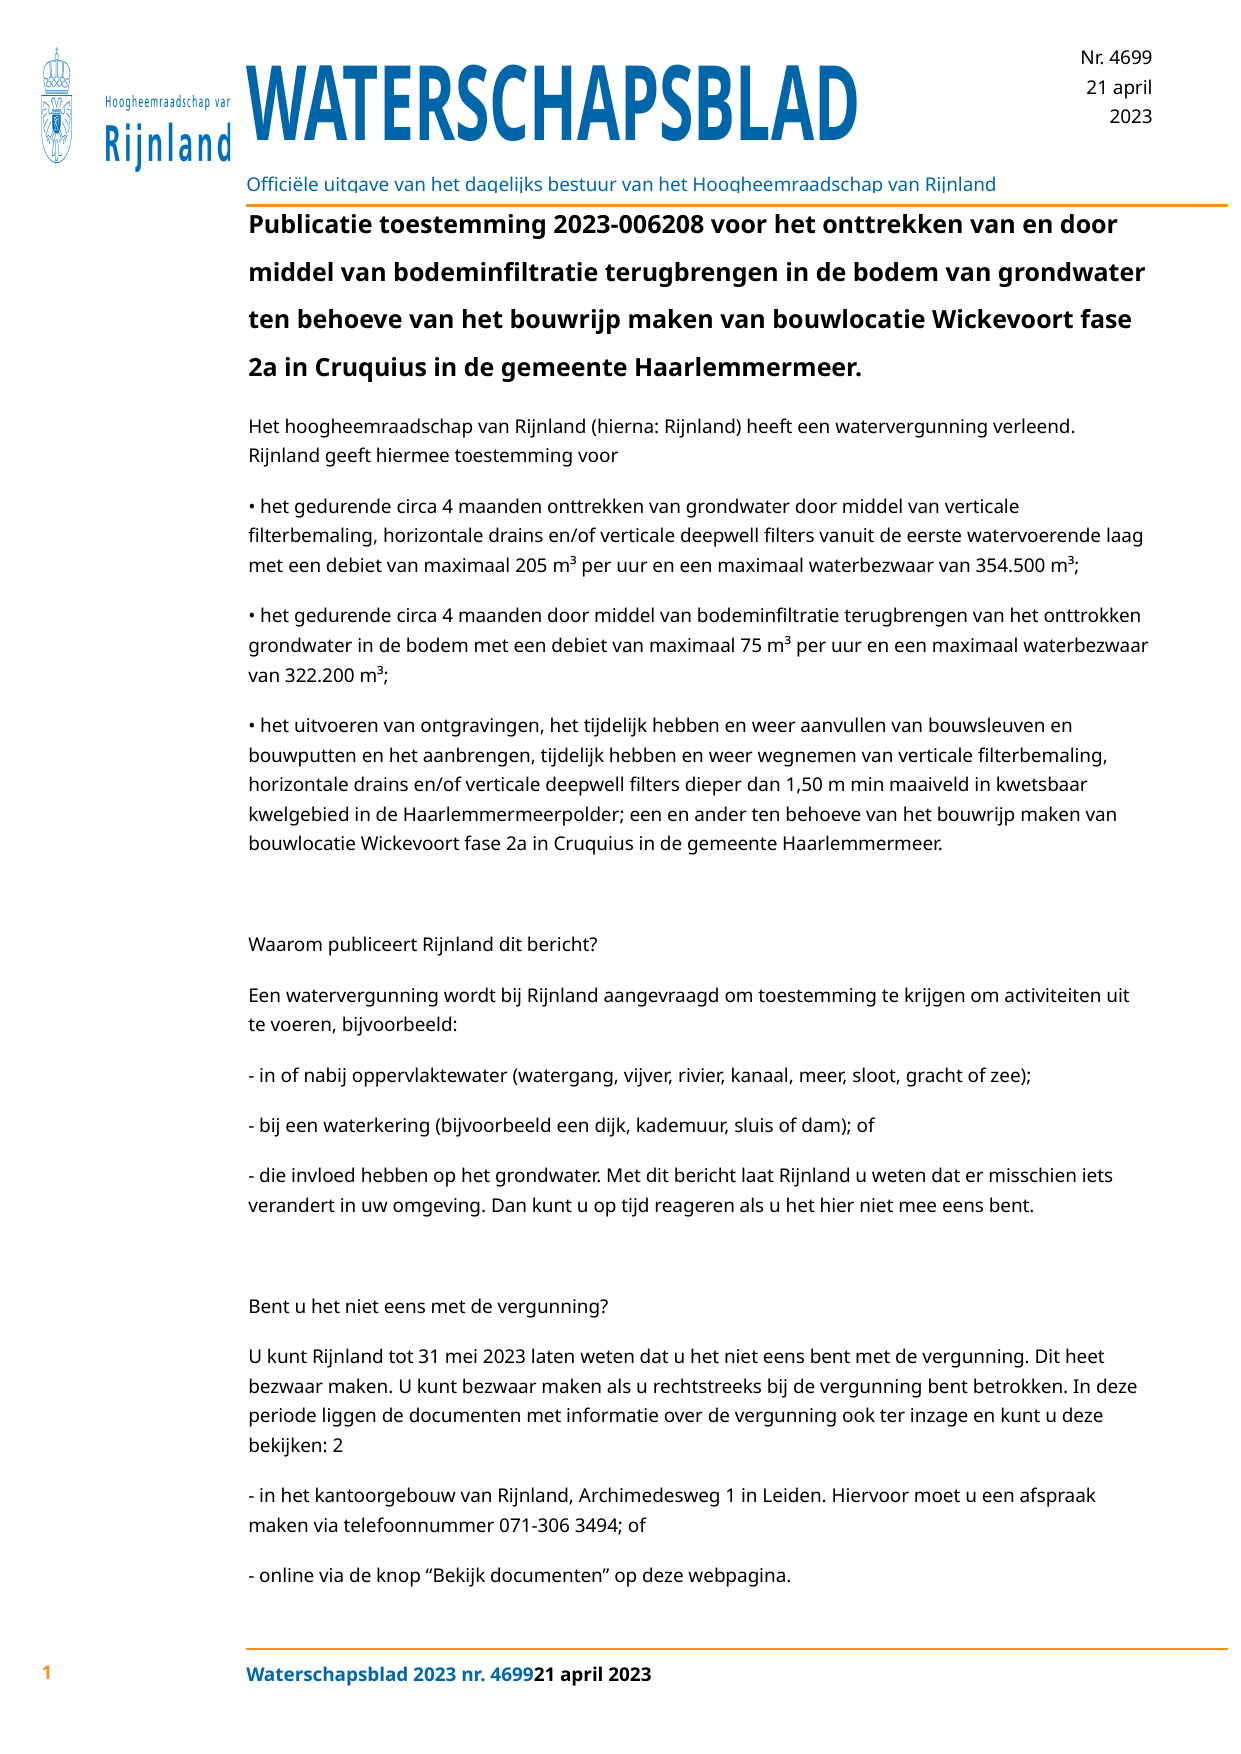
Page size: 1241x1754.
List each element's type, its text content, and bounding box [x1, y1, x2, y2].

text Publicatie toestemming 2023-006208 voor het onttrekken van en door middel van bodeminfiltratie terugbrengen in de bodem van grondwater ten behoeve van het bouwrijp maken van bouwlocatie Wickevoort fase 2a in Cruquius in de gemeente Haarlemmermeer. [248, 207, 1152, 384]
text Het hoogheemraadschap van Rijnland (hierna: Rijnland) heeft een watervergunning verleend. Rijnland geeft hiermee toestemming voor [248, 413, 1152, 468]
text U kunt Rijnland tot 31 mei 2023 laten weten dat u het niet eens bent met de vergunning. Dit heet bezwaar maken. U kunt bezwaar maken als u rechtstreeks bij de vergunning bent betrokken. In deze periode liggen de documenten met informatie over de vergunning ook ter inzage en kunt u deze bekijken: 2 [248, 1343, 1152, 1458]
text - online via de knop “Bekijk documenten” op deze webpagina. [248, 1563, 1152, 1588]
text - in of nabij oppervlaktewater (watergang, vijver, rivier, kanaal, meer, sloot, gracht of zee); [248, 1062, 1152, 1088]
text Waarom publiceert Rijnland dit bericht? [248, 931, 1152, 957]
text Bent u het niet eens met de vergunning? [248, 1293, 1152, 1319]
picture [41, 47, 231, 172]
text • het gedurende circa 4 maanden onttrekken van grondwater door middel van verticale filterbemaling, horizontale drains en/of verticale deepwell filters vanuit de eerste watervoerende laag met een debiet van maximaal 205 m³ per uur en een maximaal waterbezwaar van 354.500 m³; [248, 493, 1152, 578]
text - die invloed hebben op het grondwater. Met dit bericht laat Rijnland u weten dat er misschien iets verandert in uw omgeving. Dan kunt u op tijd reageren als u het hier niet mee eens bent. [248, 1163, 1152, 1218]
text • het uitvoeren van ontgravingen, het tijdelijk hebben en weer aanvullen van bouwsleuven en bouwputten en het aanbrengen, tijdelijk hebben en weer wegnemen van verticale filterbemaling, horizontale drains en/of verticale deepwell filters dieper dan 1,50 m min maaiveld in kwetsbaar kwelgebied in de Haarlemmermeerpolder; een en ander ten behoeve van het bouwrijp maken van bouwlocatie Wickevoort fase 2a in Cruquius in de gemeente Haarlemmermeer. [248, 712, 1152, 856]
text • het gedurende circa 4 maanden door middel van bodeminfiltratie terugbrengen van het onttrokken grondwater in de bodem met een debiet van maximaal 75 m³ per uur en een maximaal waterbezwaar van 322.200 m³; [248, 603, 1152, 688]
text - in het kantoorgebouw van Rijnland, Archimedesweg 1 in Leiden. Hiervoor moet u een afspraak maken via telefoonnummer 071-306 3494; of [248, 1483, 1152, 1538]
text - bij een waterkering (bijvoorbeeld een dijk, kademuur, sluis of dam); of [248, 1112, 1152, 1138]
text Een watervergunning wordt bij Rijnland aangevraagd om toestemming te krijgen om activiteiten uit te voeren, bijvoorbeeld: [248, 982, 1152, 1037]
